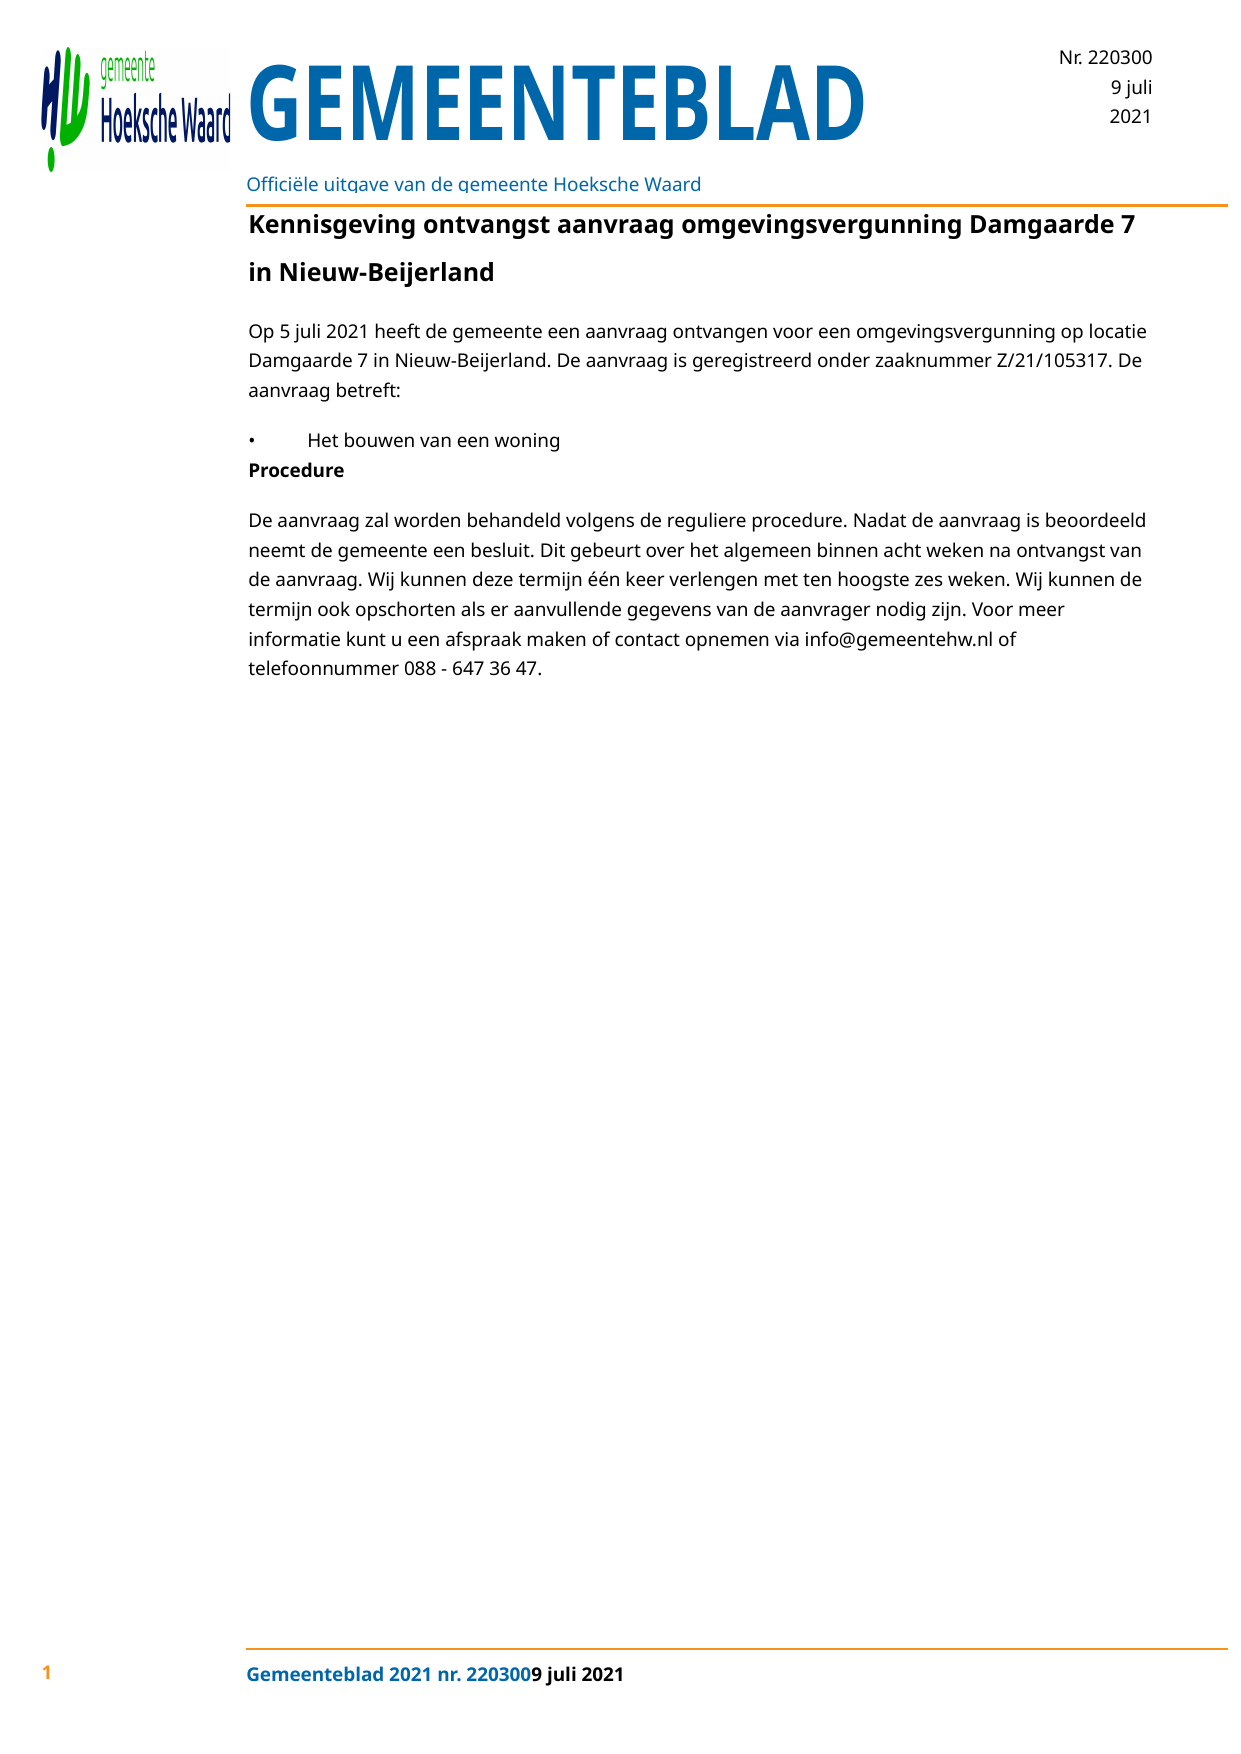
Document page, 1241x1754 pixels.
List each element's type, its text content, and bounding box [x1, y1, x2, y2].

text Op 5 juli 2021 heeft de gemeente een aanvraag ontvangen voor een omgevingsvergunning op locatie Damgaarde 7 in Nieuw-Beijerland. De aanvraag is geregistreerd onder zaaknummer Z/21/105317. De aanvraag betreft: [248, 318, 1152, 403]
list Het bouwen van een woning [248, 427, 1152, 453]
text De aanvraag zal worden behandeld volgens de reguliere procedure. Nadat de aanvraag is beoordeeld neemt de gemeente een besluit. Dit gebeurt over het algemeen binnen acht weken na ontvangst van de aanvraag. Wij kunnen deze termijn één keer verlengen met ten hoogste zes weken. Wij kunnen de termijn ook opschorten als er aanvullende gegevens van de aanvrager nodig zijn. Voor meer informatie kunt u een afspraak maken of contact opnemen via info@gemeentehw.nl of telefoonnummer 088 - 647 36 47. [248, 507, 1152, 681]
picture [41, 47, 231, 172]
text Procedure [248, 457, 1152, 483]
text Kennisgeving ontvangst aanvraag omgevingsvergunning Damgaarde 7 in Nieuw-Beijerland [248, 207, 1152, 288]
